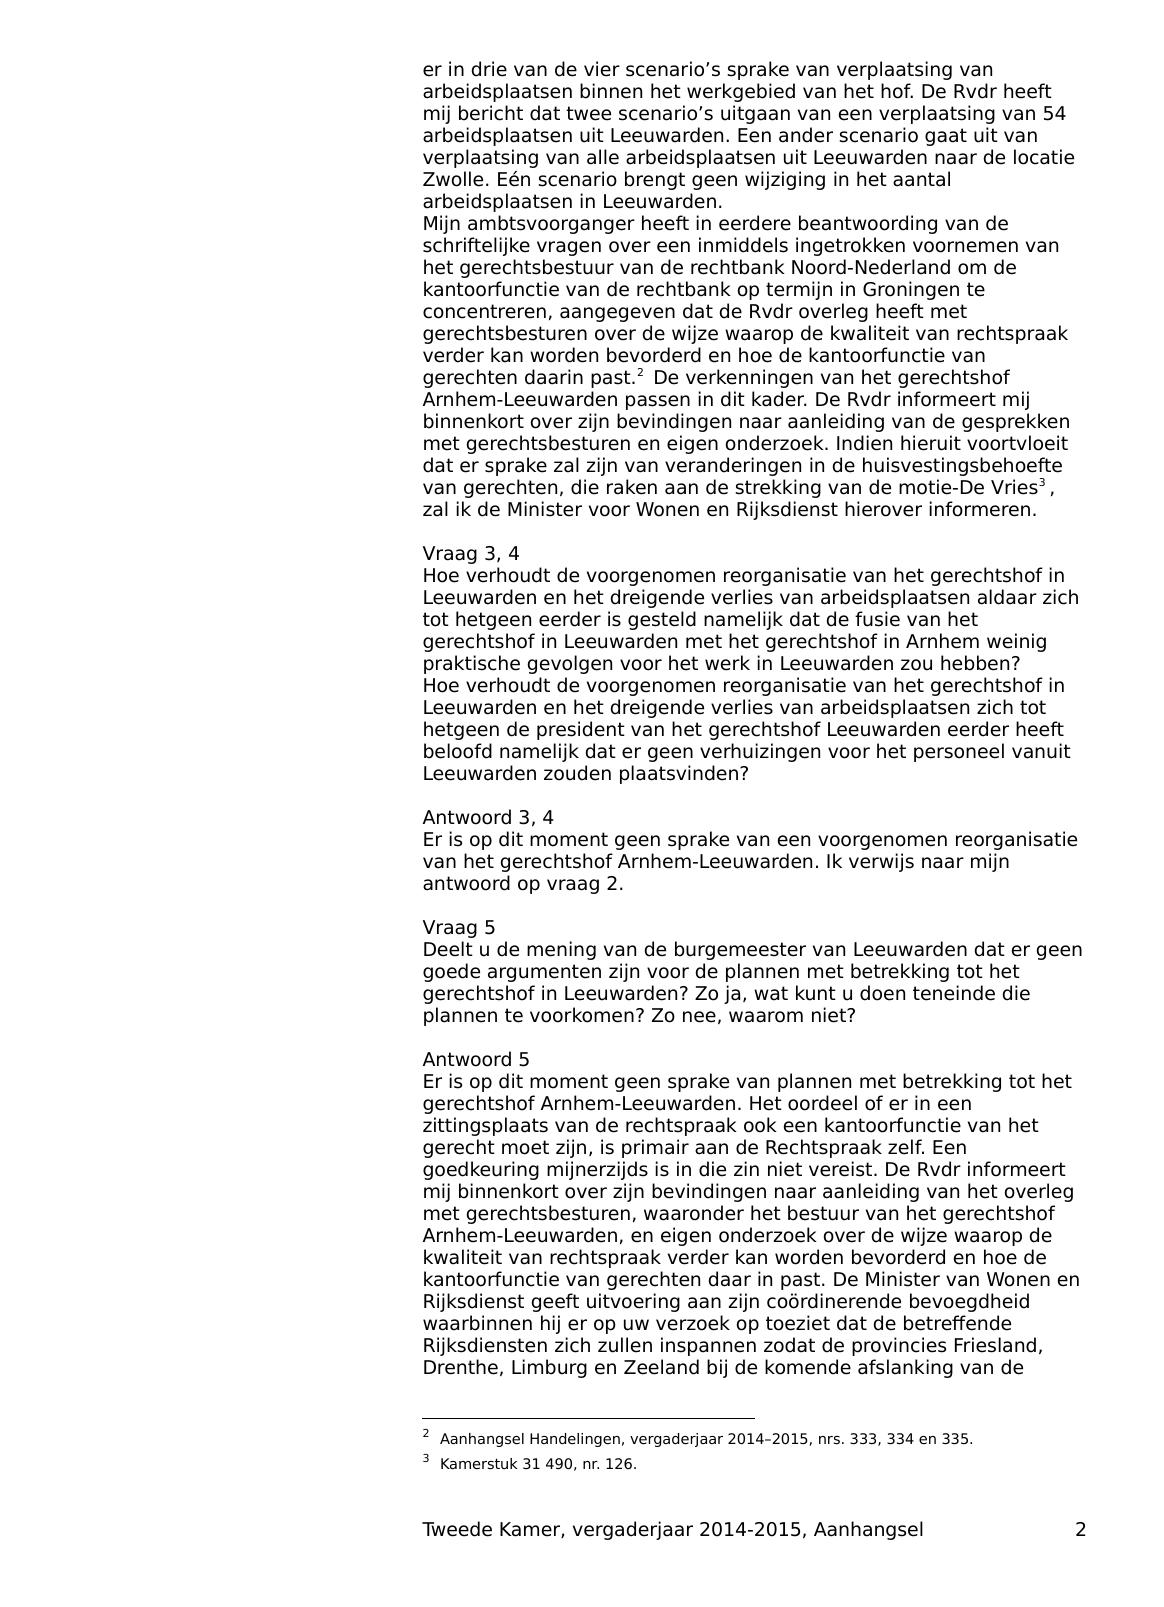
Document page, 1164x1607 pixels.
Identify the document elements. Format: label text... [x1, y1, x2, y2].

text Antwoord 5 [422, 1049, 1087, 1071]
text Antwoord 3, 4 [422, 807, 1087, 829]
text Deelt u de mening van de burgemeester van Leeuwarden dat er geen goede argumenten zijn voor de plannen met betrekking tot het gerechtshof in Leeuwarden? Zo ja, wat kunt u doen teneinde die plannen te voorkomen? Zo nee, waarom niet? [422, 939, 1087, 1027]
text Vraag 3, 4 [422, 543, 1087, 565]
text Hoe verhoudt de voorgenomen reorganisatie van het gerechtshof in Leeuwarden en het dreigende verlies van arbeidsplaatsen aldaar zich tot hetgeen eerder is gesteld namelijk dat de fusie van het gerechtshof in Leeuwarden met het gerechtshof in Arnhem weinig praktische gevolgen voor het werk in Leeuwarden zou hebben? [422, 565, 1087, 675]
text er in drie van de vier scenario’s sprake van verplaatsing van arbeidsplaatsen binnen het werkgebied van het hof. De Rvdr heeft mij bericht dat twee scenario’s uitgaan van een verplaatsing van 54 arbeidsplaatsen uit Leeuwarden. Een ander scenario gaat uit van verplaatsing van alle arbeidsplaatsen uit Leeuwarden naar de locatie Zwolle. Eén scenario brengt geen wijziging in het aantal arbeidsplaatsen in Leeuwarden. [422, 59, 1087, 213]
text Vraag 5 [422, 917, 1087, 939]
text Mijn ambtsvoorganger heeft in eerdere beantwoording van de schriftelijke vragen over een inmiddels ingetrokken voornemen van het gerechtsbestuur van de rechtbank Noord-Nederland om de kantoorfunctie van de rechtbank op termijn in Groningen te concentreren, aangegeven dat de Rvdr overleg heeft met gerechtsbesturen over de wijze waarop de kwaliteit van rechtspraak verder kan worden bevorderd en hoe de kantoorfunctie van gerechten daarin past. De verkenningen van het gerechtshof Arnhem-Leeuwarden passen in dit kader. De Rvdr informeert mij binnenkort over zijn bevindingen naar aanleiding van de gesprekken met gerechtsbesturen en eigen onderzoek. Indien hieruit voortvloeit dat er sprake zal zijn van veranderingen in de huisvestingsbehoefte van gerechten, die raken aan de strekking van de motie-De Vries, zal ik de Minister voor Wonen en Rijksdienst hierover informeren. [422, 213, 1087, 521]
text Kamerstuk 31 490, nr. 126. [422, 1452, 1087, 1474]
text Er is op dit moment geen sprake van een voorgenomen reorganisatie van het gerechtshof Arnhem-Leeuwarden. Ik verwijs naar mijn antwoord op vraag 2. [422, 829, 1087, 895]
text Aanhangsel Handelingen, vergaderjaar 2014–2015, nrs. 333, 334 en 335. [422, 1427, 1087, 1449]
text Er is op dit moment geen sprake van plannen met betrekking tot het gerechtshof Arnhem-Leeuwarden. Het oordeel of er in een zittingsplaats van de rechtspraak ook een kantoorfunctie van het gerecht moet zijn, is primair aan de Rechtspraak zelf. Een goedkeuring mijnerzijds is in die zin niet vereist. De Rvdr informeert mij binnenkort over zijn bevindingen naar aanleiding van het overleg met gerechtsbesturen, waaronder het bestuur van het gerechtshof Arnhem-Leeuwarden, en eigen onderzoek over de wijze waarop de kwaliteit van rechtspraak verder kan worden bevorderd en hoe de kantoorfunctie van gerechten daar in past. De Minister van Wonen en Rijksdienst geeft uitvoering aan zijn coördinerende bevoegdheid waarbinnen hij er op uw verzoek op toeziet dat de betreffende Rijksdiensten zich zullen inspannen zodat de provincies Friesland, Drenthe, Limburg en Zeeland bij de komende afslanking van de [422, 1071, 1087, 1379]
text Hoe verhoudt de voorgenomen reorganisatie van het gerechtshof in Leeuwarden en het dreigende verlies van arbeidsplaatsen zich tot hetgeen de president van het gerechtshof Leeuwarden eerder heeft beloofd namelijk dat er geen verhuizingen voor het personeel vanuit Leeuwarden zouden plaatsvinden? [422, 675, 1087, 784]
